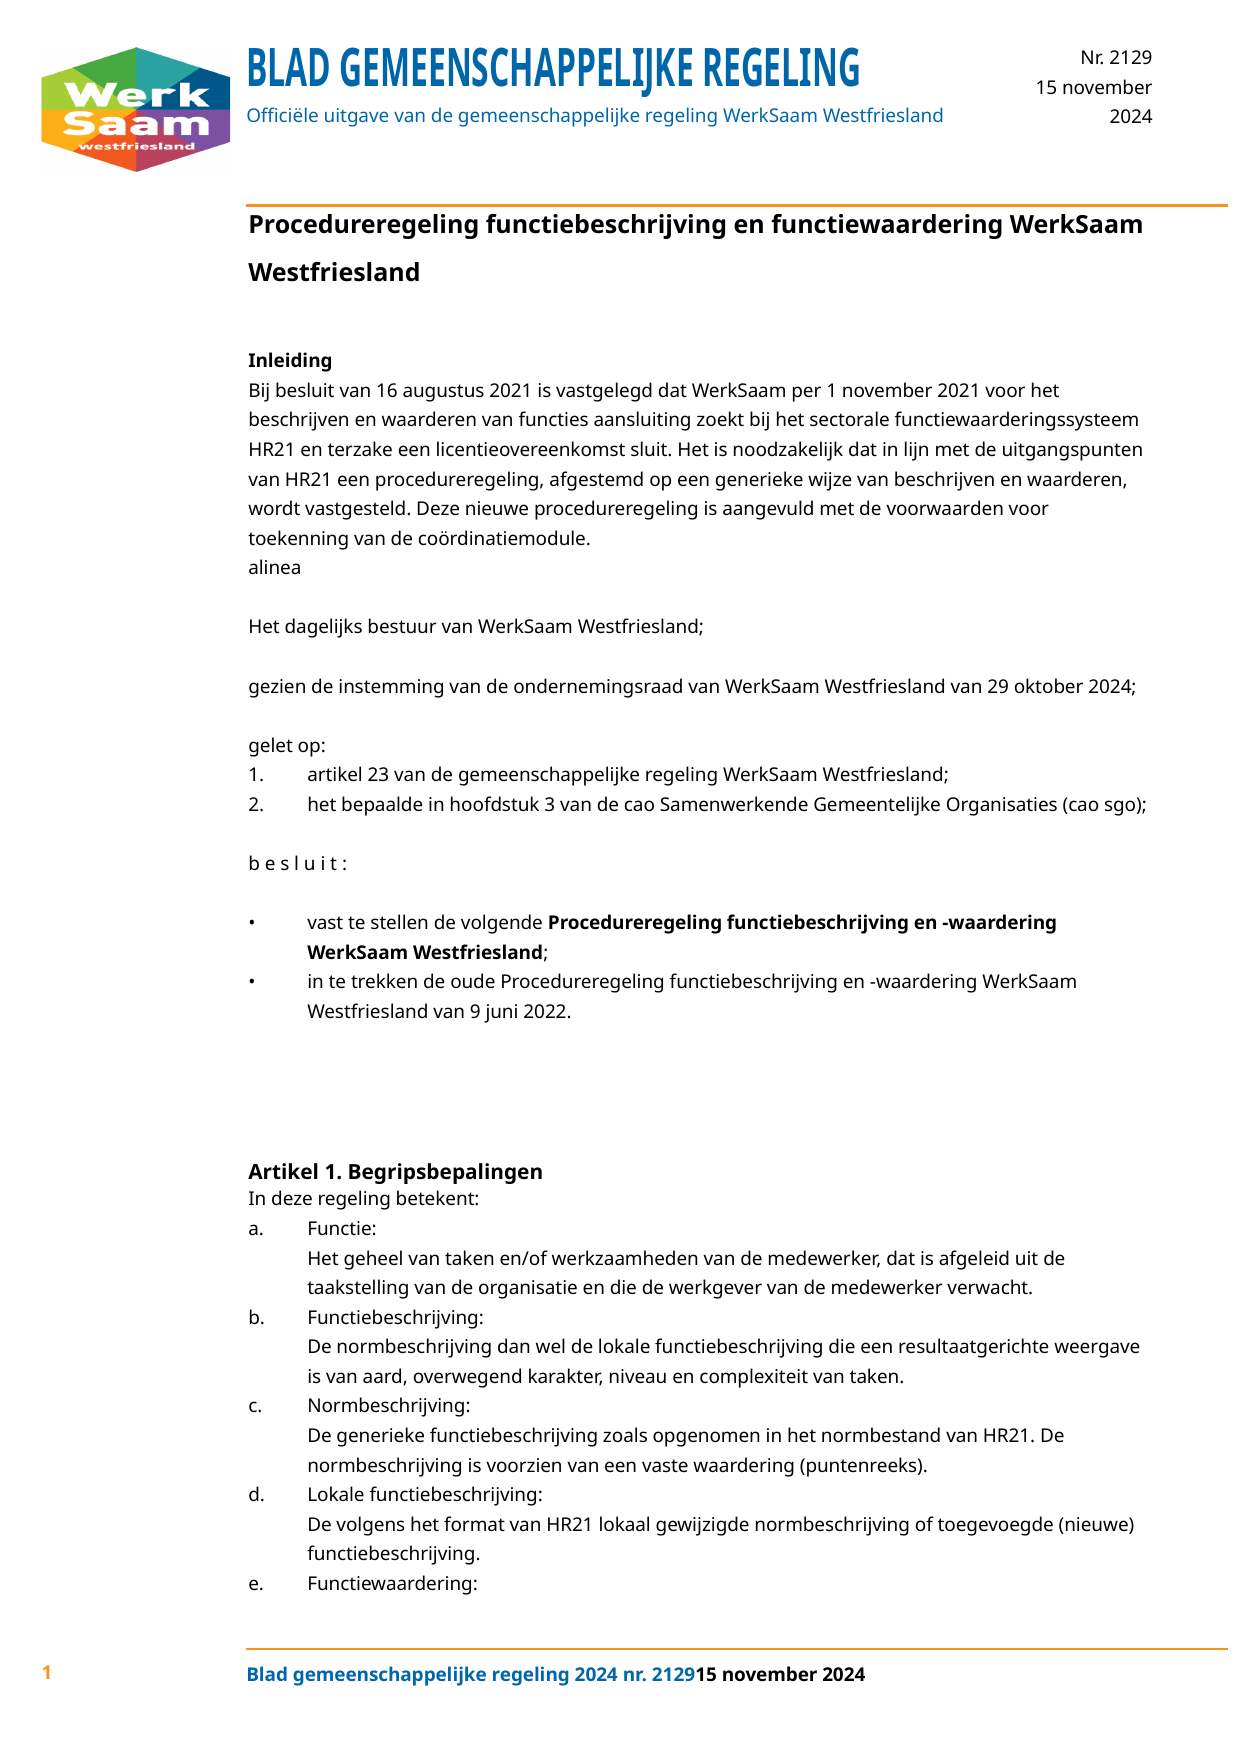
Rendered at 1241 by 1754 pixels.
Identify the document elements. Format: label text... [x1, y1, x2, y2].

list Lokale functiebeschrijving: [248, 1481, 1152, 1507]
text Inleiding [248, 347, 1152, 373]
list De volgens het format van HR21 lokaal gewijzigde normbeschrijving of toegevoegde (nieuwe) functiebeschrijving. [248, 1511, 1152, 1566]
list vast te stellen de volgende Procedureregeling functiebeschrijving en -waardering WerkSaam Westfriesland; [248, 909, 1152, 965]
list De generieke functiebeschrijving zoals opgenomen in het normbestand van HR21. De normbeschrijving is voorzien van een vaste waardering (puntenreeks). [248, 1422, 1152, 1478]
list Functie: [248, 1215, 1152, 1241]
text Procedureregeling functiebeschrijving en functiewaardering WerkSaam Westfriesland [248, 207, 1152, 288]
list Functiewaardering: [248, 1570, 1152, 1596]
picture [41, 47, 231, 172]
text In deze regeling betekent: [248, 1186, 1152, 1211]
text b e s l u i t : [248, 850, 1152, 876]
list het bepaalde in hoofdstuk 3 van de cao Samenwerkende Gemeentelijke Organisaties (cao sgo); [248, 791, 1152, 817]
text Artikel 1. Begripsbepalingen [248, 1157, 1152, 1186]
text Het dagelijks bestuur van WerkSaam Westfriesland; [248, 614, 1152, 639]
list Het geheel van taken en/of werkzaamheden van de medewerker, dat is afgeleid uit de taakstelling van de organisatie en die de werkgever van de medewerker verwacht. [248, 1245, 1152, 1300]
text Bij besluit van 16 augustus 2021 is vastgelegd dat WerkSaam per 1 november 2021 voor het beschrijven en waarderen van functies aansluiting zoekt bij het sectorale functiewaarderingssysteem HR21 en terzake een licentieovereenkomst sluit. Het is noodzakelijk dat in lijn met de uitgangspunten van HR21 een procedureregeling, afgestemd op een generieke wijze van beschrijven en waarderen, wordt vastgesteld. Deze nieuwe procedureregeling is aangevuld met de voorwaarden voor toekenning van de coördinatiemodule. [248, 377, 1152, 551]
list De normbeschrijving dan wel de lokale functiebeschrijving die een resultaatgerichte weergave is van aard, overwegend karakter, niveau en complexiteit van taken. [248, 1333, 1152, 1389]
text alinea [248, 554, 1152, 580]
list artikel 23 van de gemeenschappelijke regeling WerkSaam Westfriesland; [248, 762, 1152, 787]
list Normbeschrijving: [248, 1393, 1152, 1418]
list in te trekken de oude Procedureregeling functiebeschrijving en -waardering WerkSaam Westfriesland van 9 juni 2022. [248, 969, 1152, 1024]
list Functiebeschrijving: [248, 1304, 1152, 1330]
text gelet op: [248, 732, 1152, 758]
text gezien de instemming van de ondernemingsraad van WerkSaam Westfriesland van 29 oktober 2024; [248, 673, 1152, 699]
